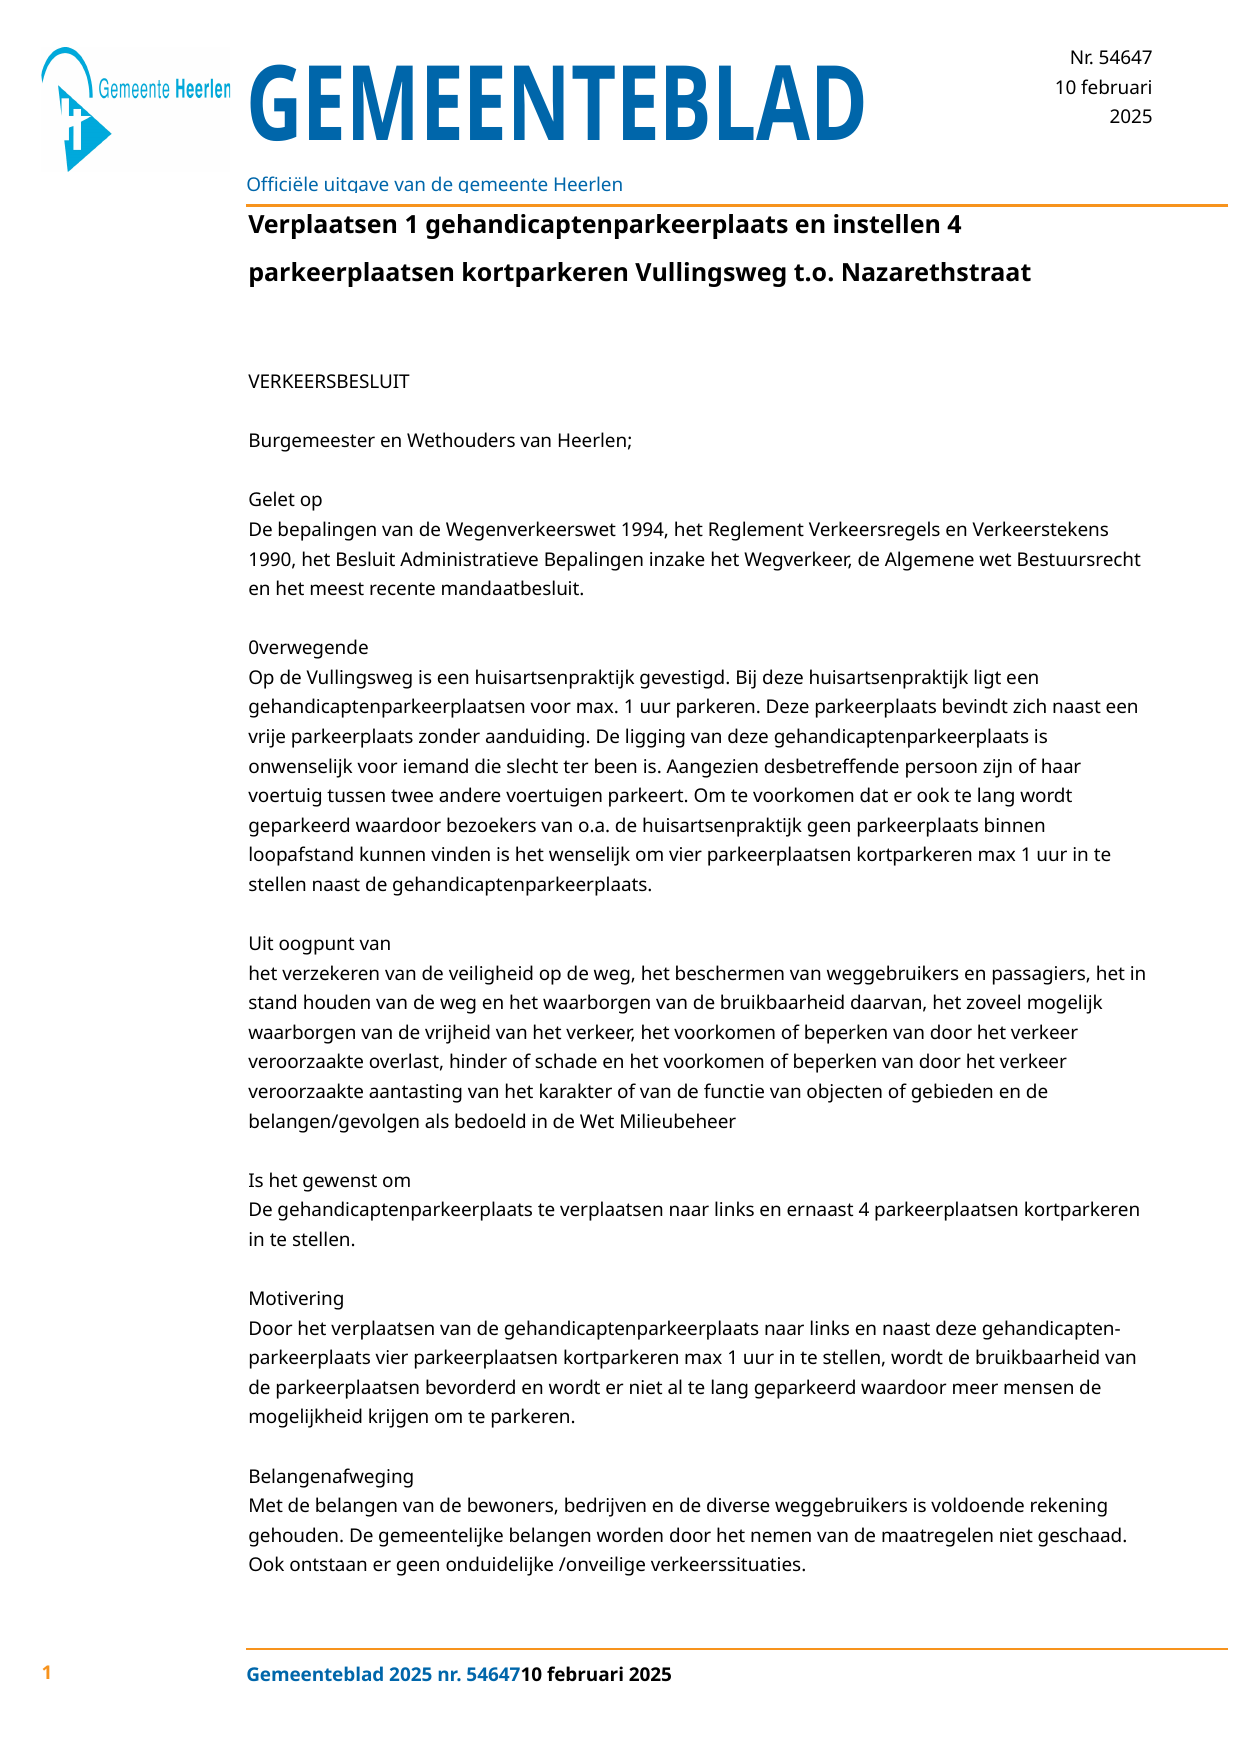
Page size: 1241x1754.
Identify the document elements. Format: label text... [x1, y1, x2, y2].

text VERKEERSBESLUIT [248, 368, 1152, 394]
text het verzekeren van de veiligheid op de weg, het beschermen van weggebruikers en passagiers, het in stand houden van de weg en het waarborgen van de bruikbaarheid daarvan, het zoveel mogelijk waarborgen van de vrijheid van het verkeer, het voorkomen of beperken van door het verkeer veroorzaakte overlast, hinder of schade en het voorkomen of beperken van door het verkeer veroorzaakte aantasting van het karakter of van de functie van objecten of gebieden en de belangen/gevolgen als bedoeld in de Wet Milieubeheer [248, 960, 1152, 1133]
text Met de belangen van de bewoners, bedrijven en de diverse weggebruikers is voldoende rekening gehouden. De gemeentelijke belangen worden door het nemen van de maatregelen niet geschaad. Ook ontstaan er geen onduidelijke /onveilige verkeerssituaties. [248, 1492, 1152, 1577]
text De bepalingen van de Wegenverkeerswet 1994, het Reglement Verkeersregels en Verkeerstekens 1990, het Besluit Administratieve Bepalingen inzake het Wegverkeer, de Algemene wet Bestuursrecht en het meest recente mandaatbesluit. [248, 516, 1152, 601]
text Door het verplaatsen van de gehandicaptenparkeerplaats naar links en naast deze gehandicapten-parkeerplaats vier parkeerplaatsen kortparkeren max 1 uur in te stellen, wordt de bruikbaarheid van de parkeerplaatsen bevorderd en wordt er niet al te lang geparkeerd waardoor meer mensen de mogelijkheid krijgen om te parkeren. [248, 1315, 1152, 1429]
text Motivering [248, 1285, 1152, 1311]
text Op de Vullingsweg is een huisartsenpraktijk gevestigd. Bij deze huisartsenpraktijk ligt een gehandicaptenparkeerplaatsen voor max. 1 uur parkeren. Deze parkeerplaats bevindt zich naast een vrije parkeerplaats zonder aanduiding. De ligging van deze gehandicaptenparkeerplaats is onwenselijk voor iemand die slecht ter been is. Aangezien desbetreffende persoon zijn of haar voertuig tussen twee andere voertuigen parkeert. Om te voorkomen dat er ook te lang wordt geparkeerd waardoor bezoekers van o.a. de huisartsenpraktijk geen parkeerplaats binnen loopafstand kunnen vinden is het wenselijk om vier parkeerplaatsen kortparkeren max 1 uur in te stellen naast de gehandicaptenparkeerplaats. [248, 664, 1152, 897]
text 0verwegende [248, 634, 1152, 660]
text Belangenafweging [248, 1463, 1152, 1488]
text Burgemeester en Wethouders van Heerlen; [248, 427, 1152, 453]
text Gelet op [248, 487, 1152, 512]
text Verplaatsen 1 gehandicaptenparkeerplaats en instellen 4 parkeerplaatsen kortparkeren Vullingsweg t.o. Nazarethstraat [248, 207, 1152, 288]
picture [41, 47, 59, 70]
picture [41, 47, 231, 172]
text Is het gewenst om [248, 1167, 1152, 1193]
text De gehandicaptenparkeerplaats te verplaatsen naar links en ernaast 4 parkeerplaatsen kortparkeren in te stellen. [248, 1197, 1152, 1252]
text Uit oogpunt van [248, 930, 1152, 956]
